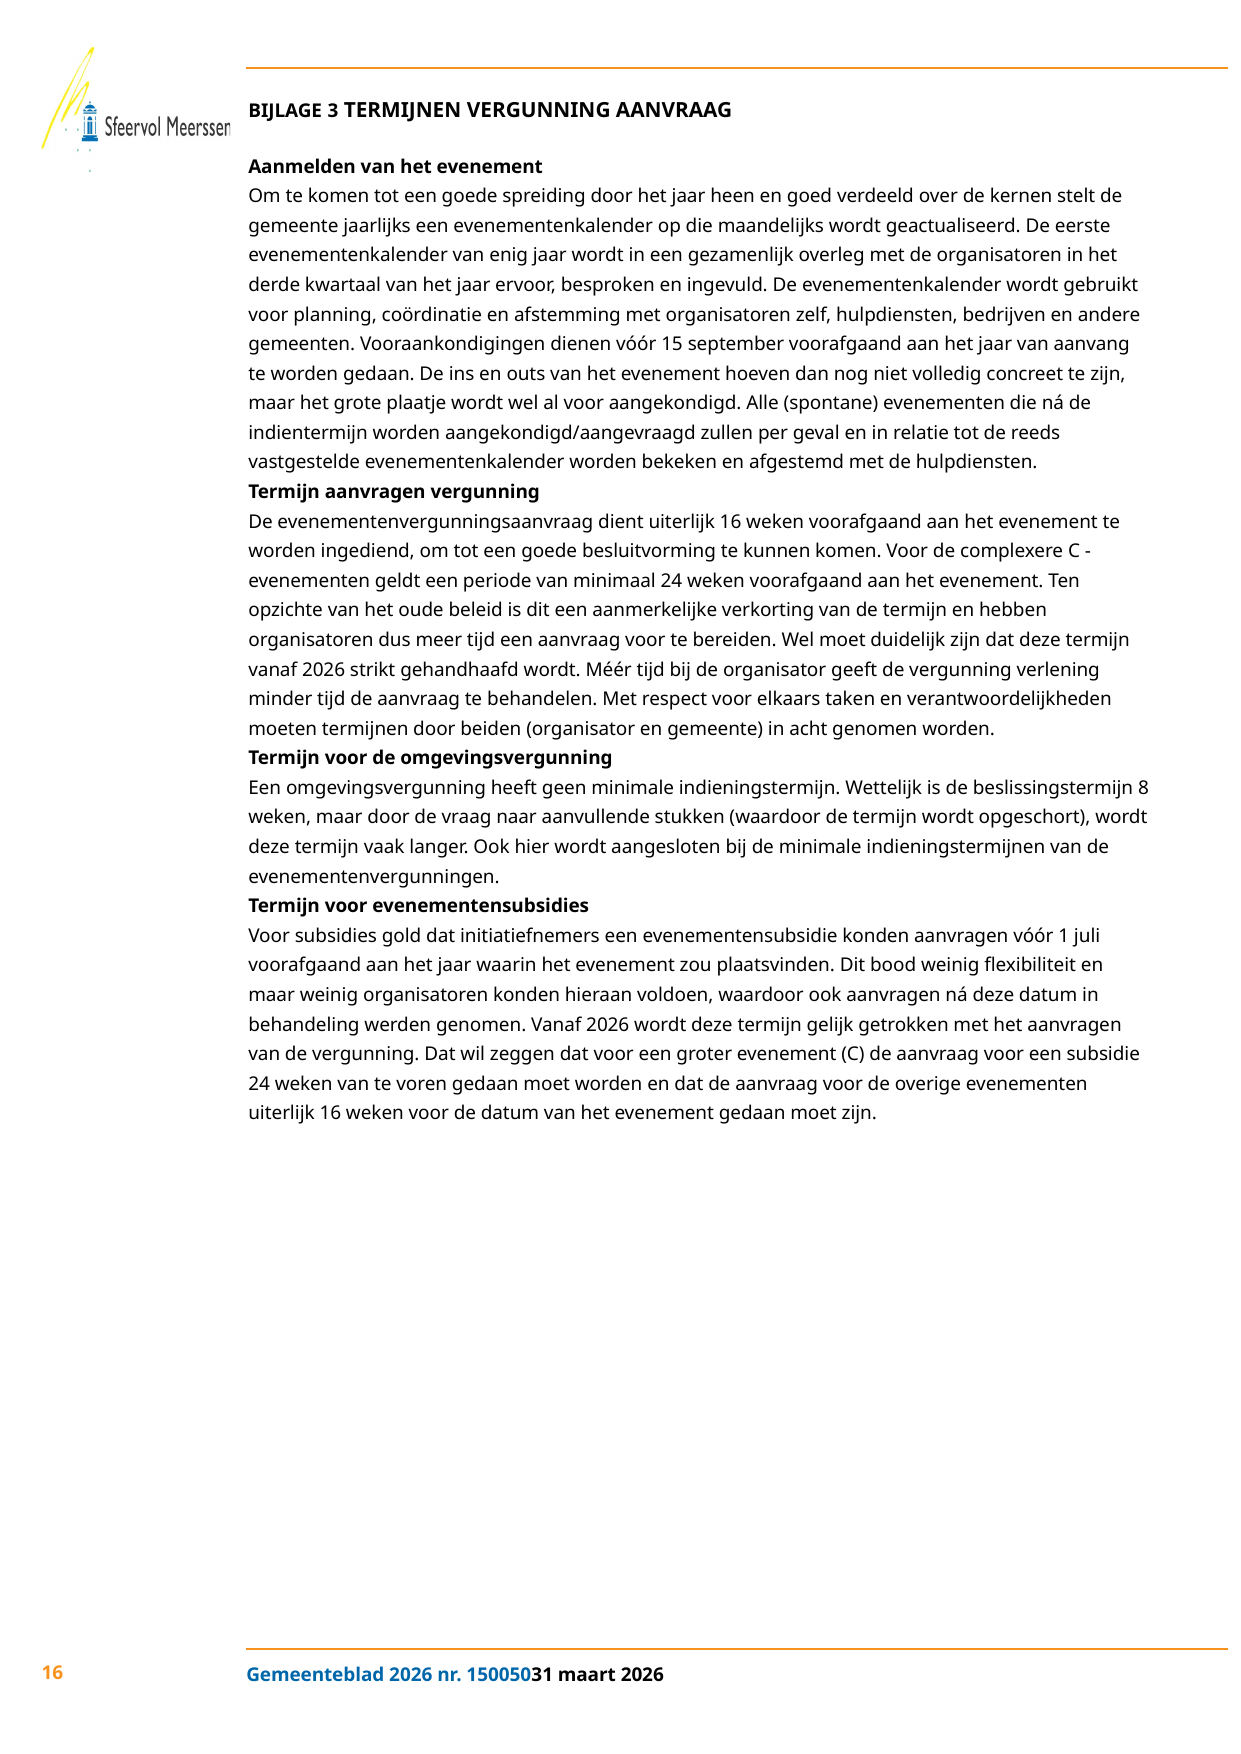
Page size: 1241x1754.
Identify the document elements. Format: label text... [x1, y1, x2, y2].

text BIJLAGE 3 TERMIJNEN VERGUNNING AANVRAAG [248, 95, 1152, 123]
text Termijn aanvragen vergunning [248, 478, 1152, 504]
text Aanmelden van het evenement [248, 153, 1152, 179]
text Termijn voor evenementensubsidies [248, 892, 1152, 918]
text Termijn voor de omgevingsvergunning [248, 744, 1152, 770]
text Een omgevingsvergunning heeft geen minimale indieningstermijn. Wettelijk is de beslissingstermijn 8 weken, maar door de vraag naar aanvullende stukken (waardoor de termijn wordt opgeschort), wordt deze termijn vaak langer. Ook hier wordt aangesloten bij de minimale indieningstermijnen van de evenementenvergunningen. [248, 774, 1152, 889]
picture [41, 47, 231, 172]
text Voor subsidies gold dat initiatiefnemers een evenementensubsidie konden aanvragen vóór 1 juli voorafgaand aan het jaar waarin het evenement zou plaatsvinden. Dit bood weinig flexibiliteit en maar weinig organisatoren konden hieraan voldoen, waardoor ook aanvragen ná deze datum in behandeling werden genomen. Vanaf 2026 wordt deze termijn gelijk getrokken met het aanvragen van de vergunning. Dat wil zeggen dat voor een groter evenement (C) de aanvraag voor een subsidie 24 weken van te voren gedaan moet worden en dat de aanvraag voor de overige evenementen uiterlijk 16 weken voor de datum van het evenement gedaan moet zijn. [248, 922, 1152, 1125]
text De evenementenvergunningsaanvraag dient uiterlijk 16 weken voorafgaand aan het evenement te worden ingediend, om tot een goede besluitvorming te kunnen komen. Voor de complexere C - evenementen geldt een periode van minimaal 24 weken voorafgaand aan het evenement. Ten opzichte van het oude beleid is dit een aanmerkelijke verkorting van de termijn en hebben organisatoren dus meer tijd een aanvraag voor te bereiden. Wel moet duidelijk zijn dat deze termijn vanaf 2026 strikt gehandhaafd wordt. Méér tijd bij de organisator geeft de vergunning verlening minder tijd de aanvraag te behandelen. Met respect voor elkaars taken en verantwoordelijkheden moeten termijnen door beiden (organisator en gemeente) in acht genomen worden. [248, 508, 1152, 741]
text Om te komen tot een goede spreiding door het jaar heen en goed verdeeld over de kernen stelt de gemeente jaarlijks een evenementenkalender op die maandelijks wordt geactualiseerd. De eerste evenementenkalender van enig jaar wordt in een gezamenlijk overleg met de organisatoren in het derde kwartaal van het jaar ervoor, besproken en ingevuld. De evenementenkalender wordt gebruikt voor planning, coördinatie en afstemming met organisatoren zelf, hulpdiensten, bedrijven en andere gemeenten. Vooraankondigingen dienen vóór 15 september voorafgaand aan het jaar van aanvang te worden gedaan. De ins en outs van het evenement hoeven dan nog niet volledig concreet te zijn, maar het grote plaatje wordt wel al voor aangekondigd. Alle (spontane) evenementen die ná de indientermijn worden aangekondigd/aangevraagd zullen per geval en in relatie tot de reeds vastgestelde evenementenkalender worden bekeken en afgestemd met de hulpdiensten. [248, 182, 1152, 474]
